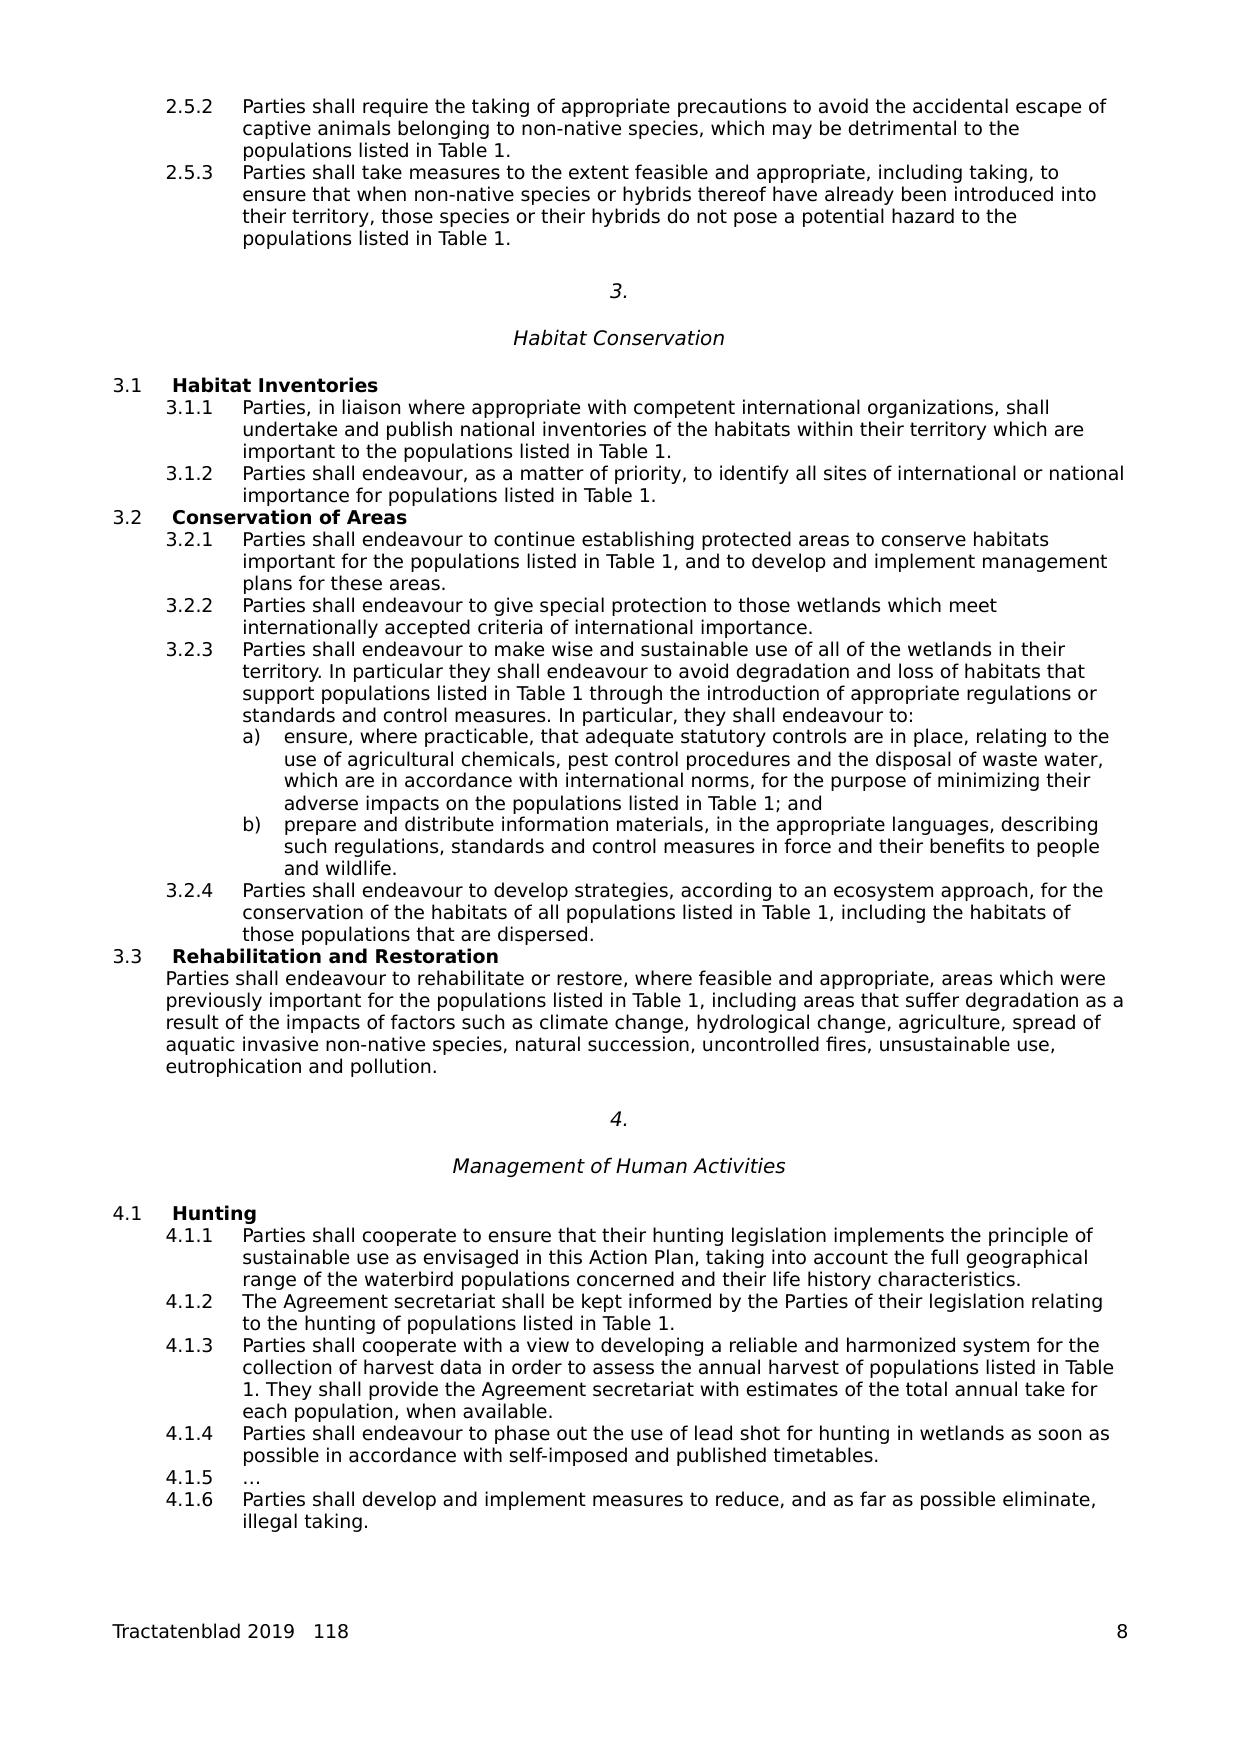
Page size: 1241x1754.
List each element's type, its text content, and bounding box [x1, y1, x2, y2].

text 3.2.2 Parties shall endeavour to give special protection to those wetlands which meet internationally accepted criteria of international importance. [165, 594, 1128, 638]
text 2.5.2 Parties shall require the taking of appropriate precautions to avoid the accidental escape of captive animals belonging to non-native species, which may be detrimental to the populations listed in Table 1. [165, 96, 1128, 162]
text Parties shall endeavour to rehabilitate or restore, where feasible and appropriate, areas which were previously important for the populations listed in Table 1, including areas that suffer degradation as a result of the impacts of factors such as climate change, hydrological change, agriculture, spread of aquatic invasive non-native species, natural succession, uncontrolled fires, unsustainable use, eutrophication and pollution. [165, 968, 1128, 1078]
text 3.1.2 Parties shall endeavour, as a matter of priority, to identify all sites of international or national importance for populations listed in Table 1. [165, 463, 1128, 507]
text a) ensure, where practicable, that adequate statutory controls are in place, relating to the use of agricultural chemicals, pest control procedures and the disposal of waste water, which are in accordance with international norms, for the purpose of minimizing their adverse impacts on the populations listed in Table 1; and [242, 726, 1128, 814]
text 3.1 Habitat Inventories [112, 375, 1128, 397]
subtitle 4. Management of Human Activities [112, 1108, 1128, 1178]
text 4.1 Hunting [112, 1203, 1128, 1225]
text 4.1.4 Parties shall endeavour to phase out the use of lead shot for hunting in wetlands as soon as possible in accordance with self-imposed and published timetables. [165, 1423, 1128, 1467]
subtitle 3. Habitat Conservation [112, 280, 1128, 350]
text 3.3 Rehabilitation and Restoration [112, 946, 1128, 968]
text 4.1.6 Parties shall develop and implement measures to reduce, and as far as possible eliminate, illegal taking. [165, 1489, 1128, 1533]
text 3.2.4 Parties shall endeavour to develop strategies, according to an ecosystem approach, for the conservation of the habitats of all populations listed in Table 1, including the habitats of those populations that are dispersed. [165, 880, 1128, 946]
text 4.1.1 Parties shall cooperate to ensure that their hunting legislation implements the principle of sustainable use as envisaged in this Action Plan, taking into account the full geographical range of the waterbird populations concerned and their life history characteristics. [165, 1225, 1128, 1291]
text b) prepare and distribute information materials, in the appropriate languages, describing such regulations, standards and control measures in force and their benefits to people and wildlife. [242, 814, 1128, 880]
text 3.2.1 Parties shall endeavour to continue establishing protected areas to conserve habitats important for the populations listed in Table 1, and to develop and implement management plans for these areas. [165, 529, 1128, 594]
text 2.5.3 Parties shall take measures to the extent feasible and appropriate, including taking, to ensure that when non-native species or hybrids thereof have already been introduced into their territory, those species or their hybrids do not pose a potential hazard to the populations listed in Table 1. [165, 162, 1128, 250]
text 4.1.3 Parties shall cooperate with a view to developing a reliable and harmonized system for the collection of harvest data in order to assess the annual harvest of populations listed in Table 1. They shall provide the Agreement secretariat with estimates of the total annual take for each population, when available. [165, 1335, 1128, 1423]
text 4.1.5 … [165, 1467, 1128, 1489]
text 3.1.1 Parties, in liaison where appropriate with competent international organizations, shall undertake and publish national inventories of the habitats within their territory which are important to the populations listed in Table 1. [165, 397, 1128, 463]
text 3.2.3 Parties shall endeavour to make wise and sustainable use of all of the wetlands in their territory. In particular they shall endeavour to avoid degradation and loss of habitats that support populations listed in Table 1 through the introduction of appropriate regulations or standards and control measures. In particular, they shall endeavour to: [165, 638, 1128, 726]
text 3.2 Conservation of Areas [112, 507, 1128, 529]
text 4.1.2 The Agreement secretariat shall be kept informed by the Parties of their legislation relating to the hunting of populations listed in Table 1. [165, 1291, 1128, 1335]
